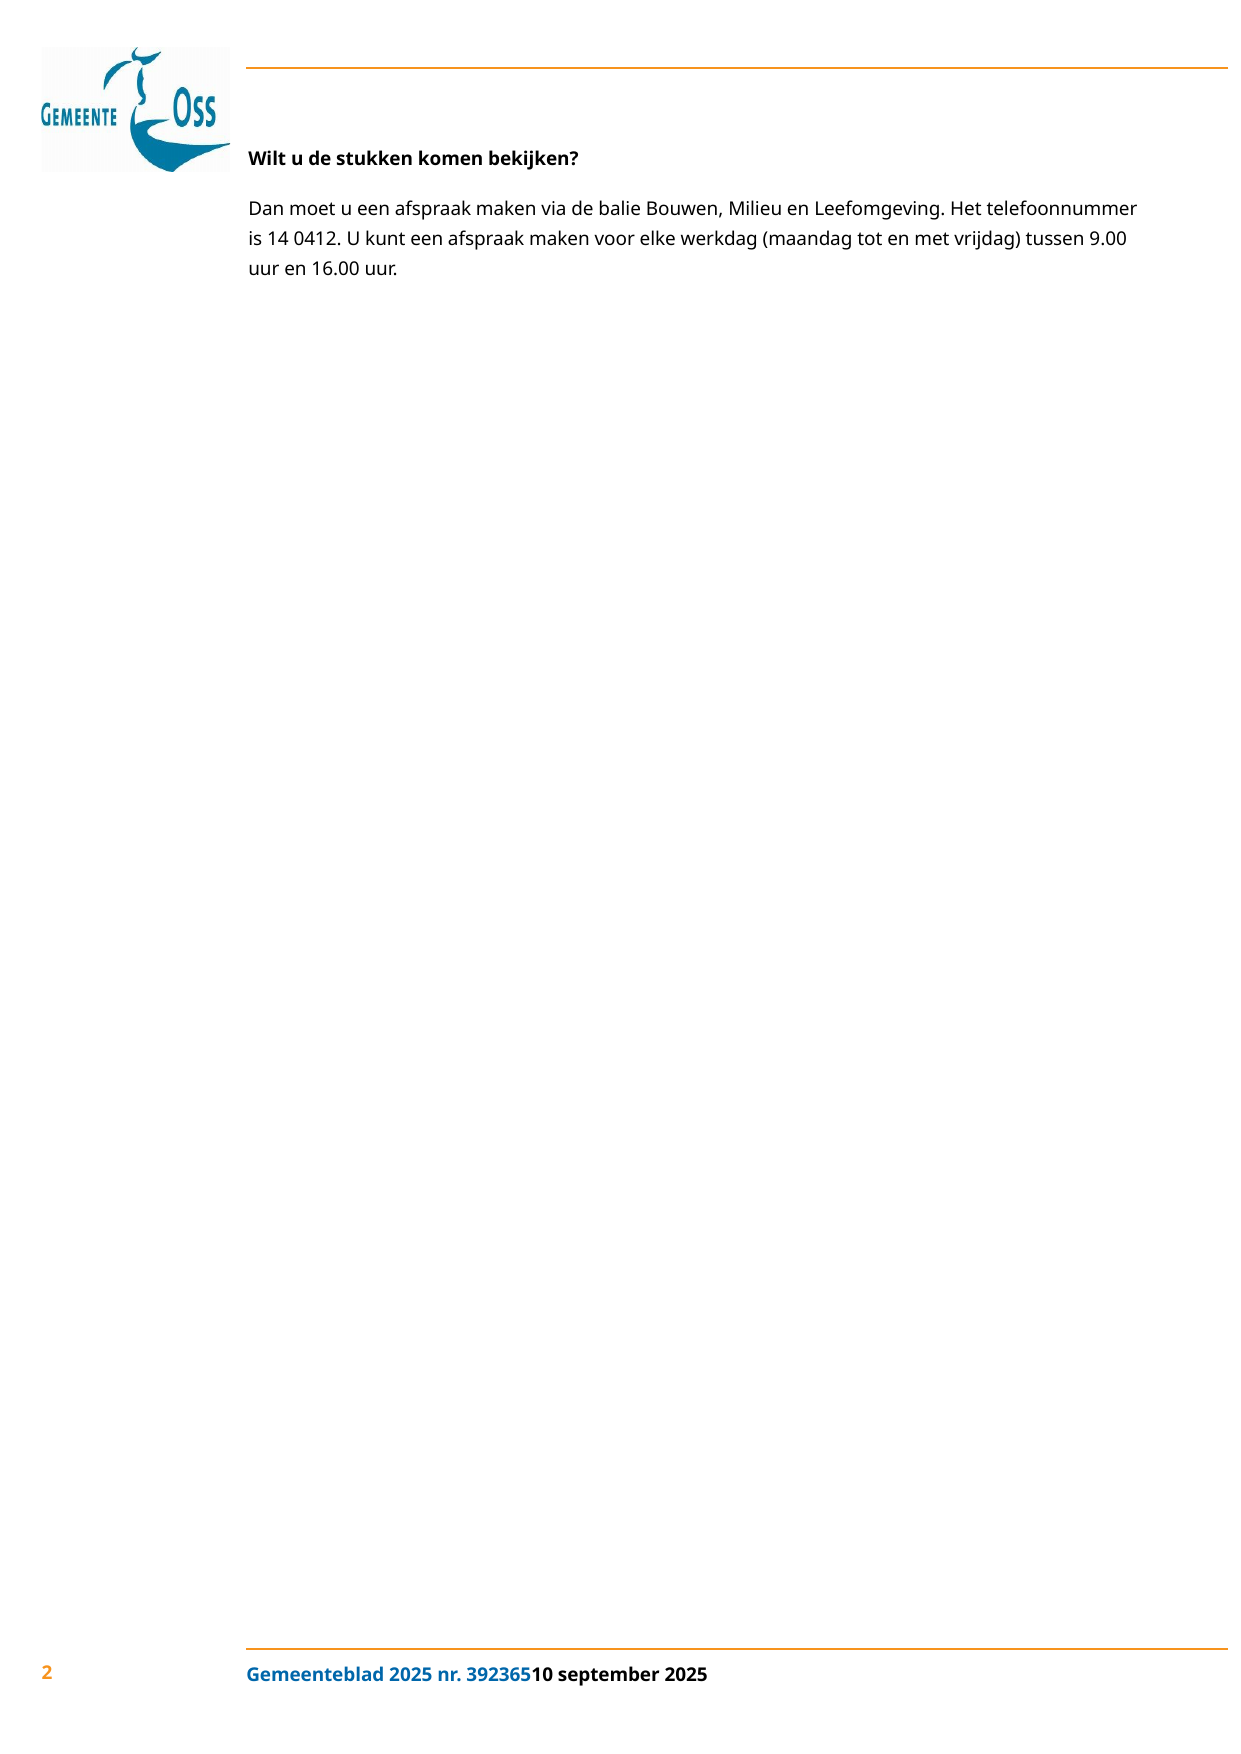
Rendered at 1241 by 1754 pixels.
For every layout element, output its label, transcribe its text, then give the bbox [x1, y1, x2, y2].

picture [41, 47, 231, 172]
text Wilt u de stukken komen bekijken? [248, 145, 1152, 171]
text Dan moet u een afspraak maken via de balie Bouwen, Milieu en Leefomgeving. Het telefoonnummer is 14 0412. U kunt een afspraak maken voor elke werkdag (maandag tot en met vrijdag) tussen 9.00 uur en 16.00 uur. [248, 196, 1152, 281]
